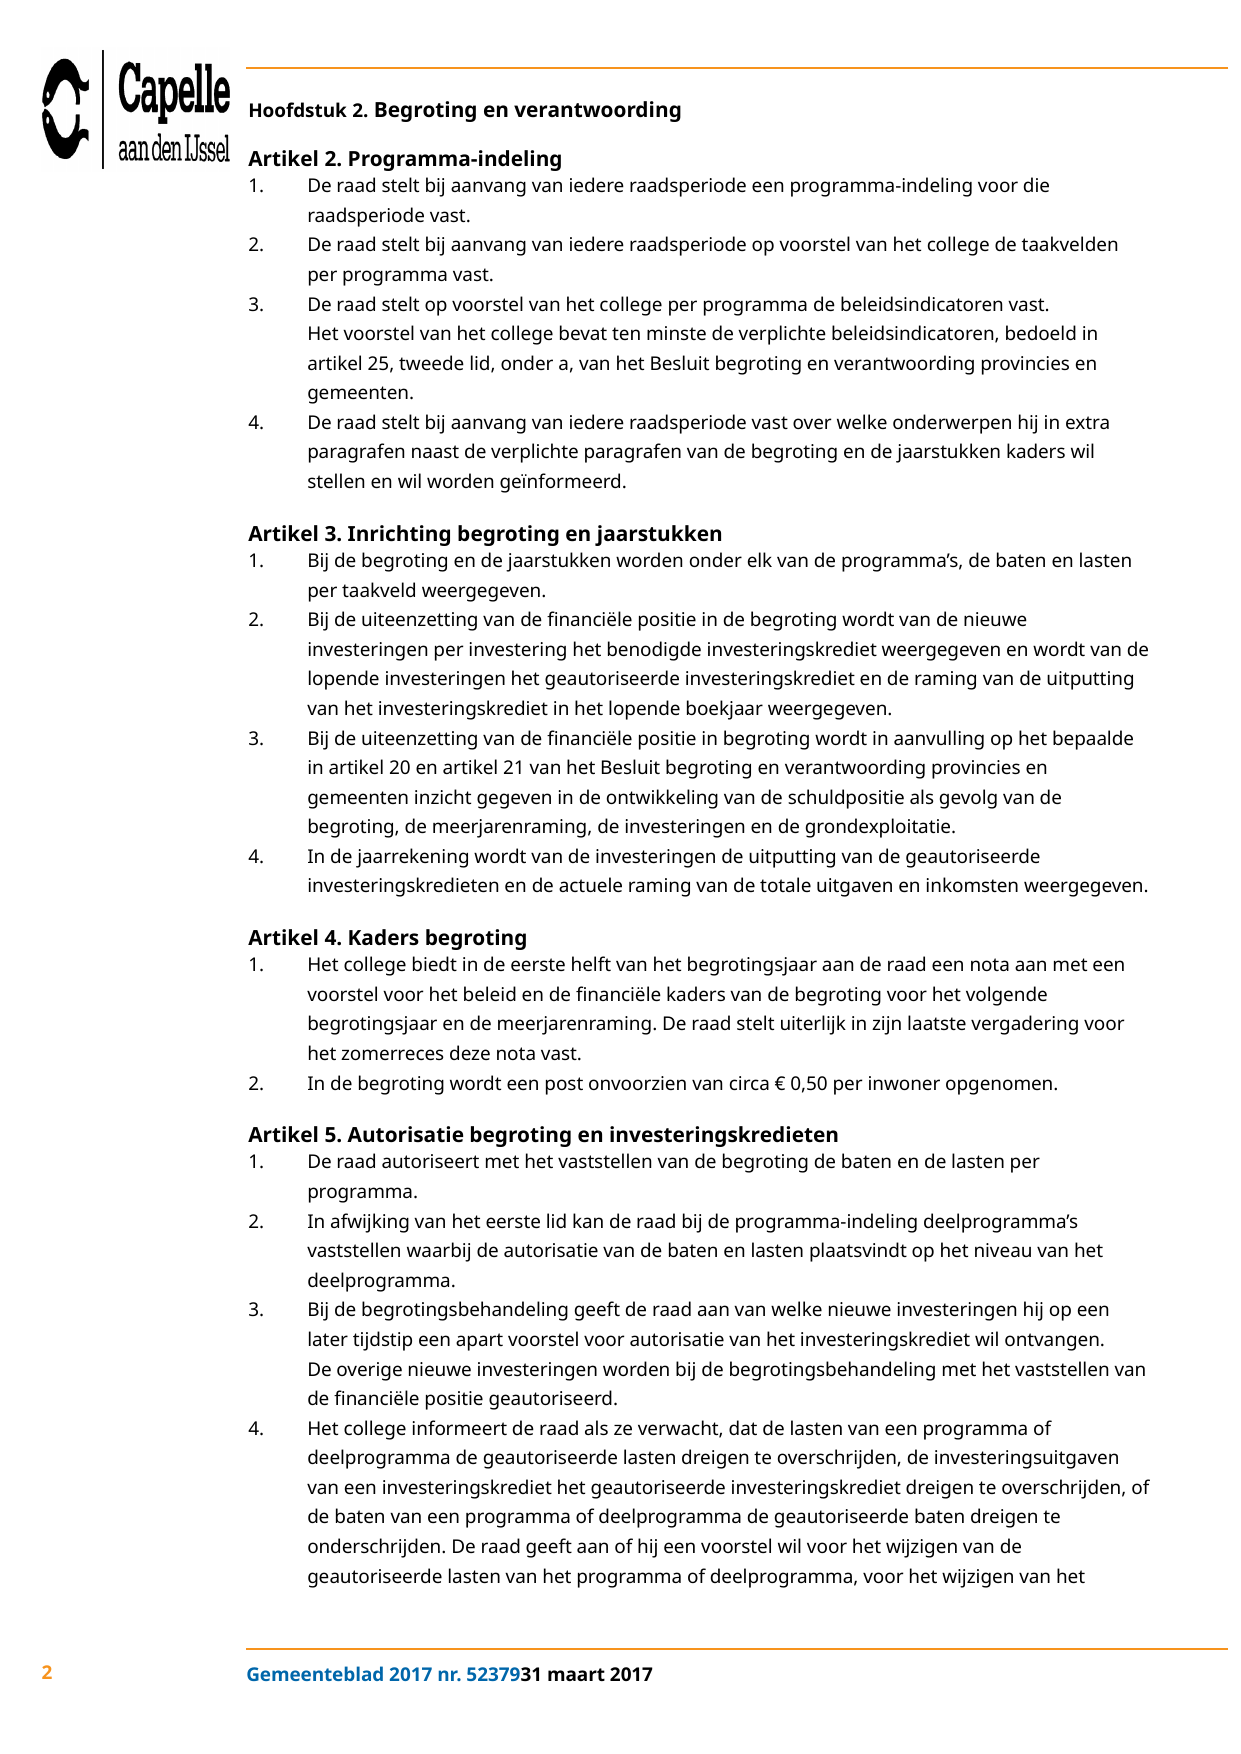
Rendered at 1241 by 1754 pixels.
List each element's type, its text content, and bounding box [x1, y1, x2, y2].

text Artikel 5. Autorisatie begroting en investeringskredieten [248, 1120, 1152, 1149]
text Artikel 3. Inrichting begroting en jaarstukken [248, 519, 1152, 547]
list Bij de uiteenzetting van de financiële positie in de begroting wordt van de nieuwe investeringen per investering het benodigde investeringskrediet weergegeven en wordt van de lopende investeringen het geautoriseerde investeringskrediet en de raming van de uitputting van het investeringskrediet in het lopende boekjaar weergegeven. [248, 606, 1152, 721]
list De raad stelt bij aanvang van iedere raadsperiode vast over welke onderwerpen hij in extra paragrafen naast de verplichte paragrafen van de begroting en de jaarstukken kaders wil stellen en wil worden geïnformeerd. [248, 409, 1152, 494]
list In afwijking van het eerste lid kan de raad bij de programma-indeling deelprogramma’s vaststellen waarbij de autorisatie van de baten en lasten plaatsvindt op het niveau van het deelprogramma. [248, 1208, 1152, 1293]
list De raad stelt bij aanvang van iedere raadsperiode een programma-indeling voor die raadsperiode vast. [248, 172, 1152, 228]
picture [41, 47, 231, 172]
list In de jaarrekening wordt van de investeringen de uitputting van de geautoriseerde investeringskredieten en de actuele raming van de totale uitgaven en inkomsten weergegeven. [248, 843, 1152, 898]
text Hoofdstuk 2. Begroting en verantwoording [248, 95, 1152, 123]
list De overige nieuwe investeringen worden bij de begrotingsbehandeling met het vaststellen van de financiële positie geautoriseerd. [248, 1356, 1152, 1411]
list Het college biedt in de eerste helft van het begrotingsjaar aan de raad een nota aan met een voorstel voor het beleid en de financiële kaders van de begroting voor het volgende begrotingsjaar en de meerjarenraming. De raad stelt uiterlijk in zijn laatste vergadering voor het zomerreces deze nota vast. [248, 951, 1152, 1066]
text Artikel 4. Kaders begroting [248, 923, 1152, 951]
list De raad autoriseert met het vaststellen van de begroting de baten en de lasten per programma. [248, 1149, 1152, 1204]
list Het college informeert de raad als ze verwacht, dat de lasten van een programma of deelprogramma de geautoriseerde lasten dreigen te overschrijden, de investeringsuitgaven van een investeringskrediet het geautoriseerde investeringskrediet dreigen te overschrijden, of de baten van een programma of deelprogramma de geautoriseerde baten dreigen te onderschrijden. De raad geeft aan of hij een voorstel wil voor het wijzigen van de geautoriseerde lasten van het programma of deelprogramma, voor het wijzigen van het [248, 1415, 1152, 1588]
list Bij de begroting en de jaarstukken worden onder elk van de programma’s, de baten en lasten per taakveld weergegeven. [248, 547, 1152, 602]
list In de begroting wordt een post onvoorzien van circa € 0,50 per inwoner opgenomen. [248, 1070, 1152, 1096]
list Bij de begrotingsbehandeling geeft de raad aan van welke nieuwe investeringen hij op een later tijdstip een apart voorstel voor autorisatie van het investeringskrediet wil ontvangen. [248, 1297, 1152, 1352]
list Bij de uiteenzetting van de financiële positie in begroting wordt in aanvulling op het bepaalde in artikel 20 en artikel 21 van het Besluit begroting en verantwoording provincies en gemeenten inzicht gegeven in de ontwikkeling van de schuldpositie als gevolg van de begroting, de meerjarenraming, de investeringen en de grondexploitatie. [248, 725, 1152, 839]
list De raad stelt op voorstel van het college per programma de beleidsindicatoren vast. [248, 291, 1152, 317]
list Het voorstel van het college bevat ten minste de verplichte beleidsindicatoren, bedoeld in artikel 25, tweede lid, onder a, van het Besluit begroting en verantwoording provincies en gemeenten. [248, 320, 1152, 405]
list De raad stelt bij aanvang van iedere raadsperiode op voorstel van het college de taakvelden per programma vast. [248, 232, 1152, 287]
text Artikel 2. Programma-indeling [248, 144, 1152, 172]
